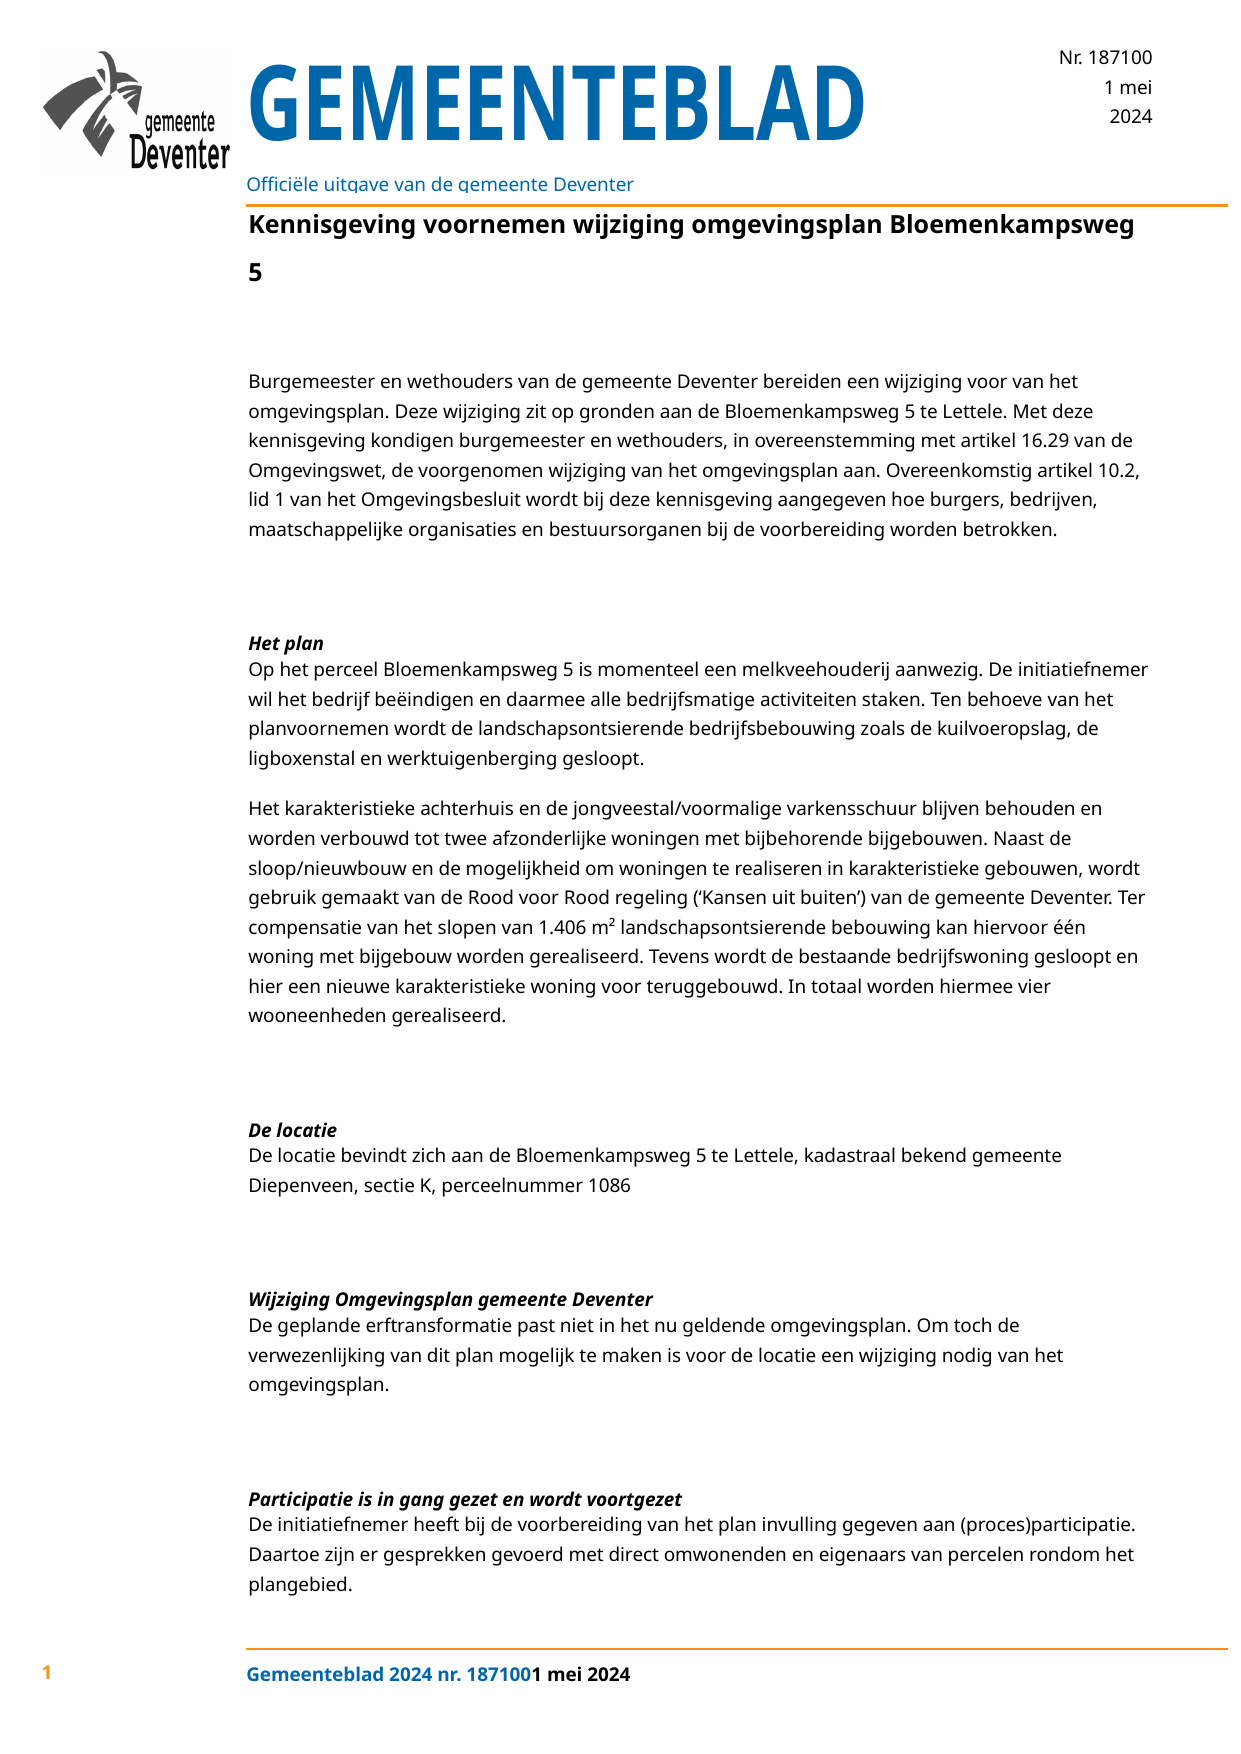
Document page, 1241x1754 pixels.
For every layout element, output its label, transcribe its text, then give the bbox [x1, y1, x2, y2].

text Burgemeester en wethouders van de gemeente Deventer bereiden een wijziging voor van het omgevingsplan. Deze wijziging zit op gronden aan de Bloemenkampsweg 5 te Lettele. Met deze kennisgeving kondigen burgemeester en wethouders, in overeenstemming met artikel 16.29 van de Omgevingswet, de voorgenomen wijziging van het omgevingsplan aan. Overeenkomstig artikel 10.2, lid 1 van het Omgevingsbesluit wordt bij deze kennisgeving aangegeven hoe burgers, bedrijven, maatschappelijke organisaties en bestuursorganen bij de voorbereiding worden betrokken. [248, 368, 1152, 542]
picture [41, 47, 231, 172]
text De geplande erftransformatie past niet in het nu geldende omgevingsplan. Om toch de verwezenlijking van dit plan mogelijk te maken is voor de locatie een wijziging nodig van het omgevingsplan. [248, 1312, 1152, 1397]
text Het karakteristieke achterhuis en de jongveestal/voormalige varkensschuur blijven behouden en worden verbouwd tot twee afzonderlijke woningen met bijbehorende bijgebouwen. Naast de sloop/nieuwbouw en de mogelijkheid om woningen te realiseren in karakteristieke gebouwen, wordt gebruik gemaakt van de Rood voor Rood regeling (‘Kansen uit buiten’) van de gemeente Deventer. Ter compensatie van het slopen van 1.406 m² landschapsontsierende bebouwing kan hiervoor één woning met bijgebouw worden gerealiseerd. Tevens wordt de bestaande bedrijfswoning gesloopt en hier een nieuwe karakteristieke woning voor teruggebouwd. In totaal worden hiermee vier wooneenheden gerealiseerd. [248, 796, 1152, 1028]
text Het plan [248, 631, 1152, 656]
text Participatie is in gang gezet en wordt voortgezet [248, 1486, 1152, 1512]
text De locatie [248, 1117, 1152, 1143]
text De locatie bevindt zich aan de Bloemenkampsweg 5 te Lettele, kadastraal bekend gemeente Diepenveen, sectie K, perceelnummer 1086 [248, 1143, 1152, 1198]
text Op het perceel Bloemenkampsweg 5 is momenteel een melkveehouderij aanwezig. De initiatiefnemer wil het bedrijf beëindigen en daarmee alle bedrijfsmatige activiteiten staken. Ten behoeve van het planvoornemen wordt de landschapsontsierende bedrijfsbebouwing zoals de kuilvoeropslag, de ligboxenstal en werktuigenberging gesloopt. [248, 656, 1152, 771]
text Kennisgeving voornemen wijziging omgevingsplan Bloemenkampsweg 5 [248, 207, 1152, 288]
text De initiatiefnemer heeft bij de voorbereiding van het plan invulling gegeven aan (proces)participatie. Daartoe zijn er gesprekken gevoerd met direct omwonenden en eigenaars van percelen rondom het plangebied. [248, 1512, 1152, 1597]
text Wijziging Omgevingsplan gemeente Deventer [248, 1287, 1152, 1312]
